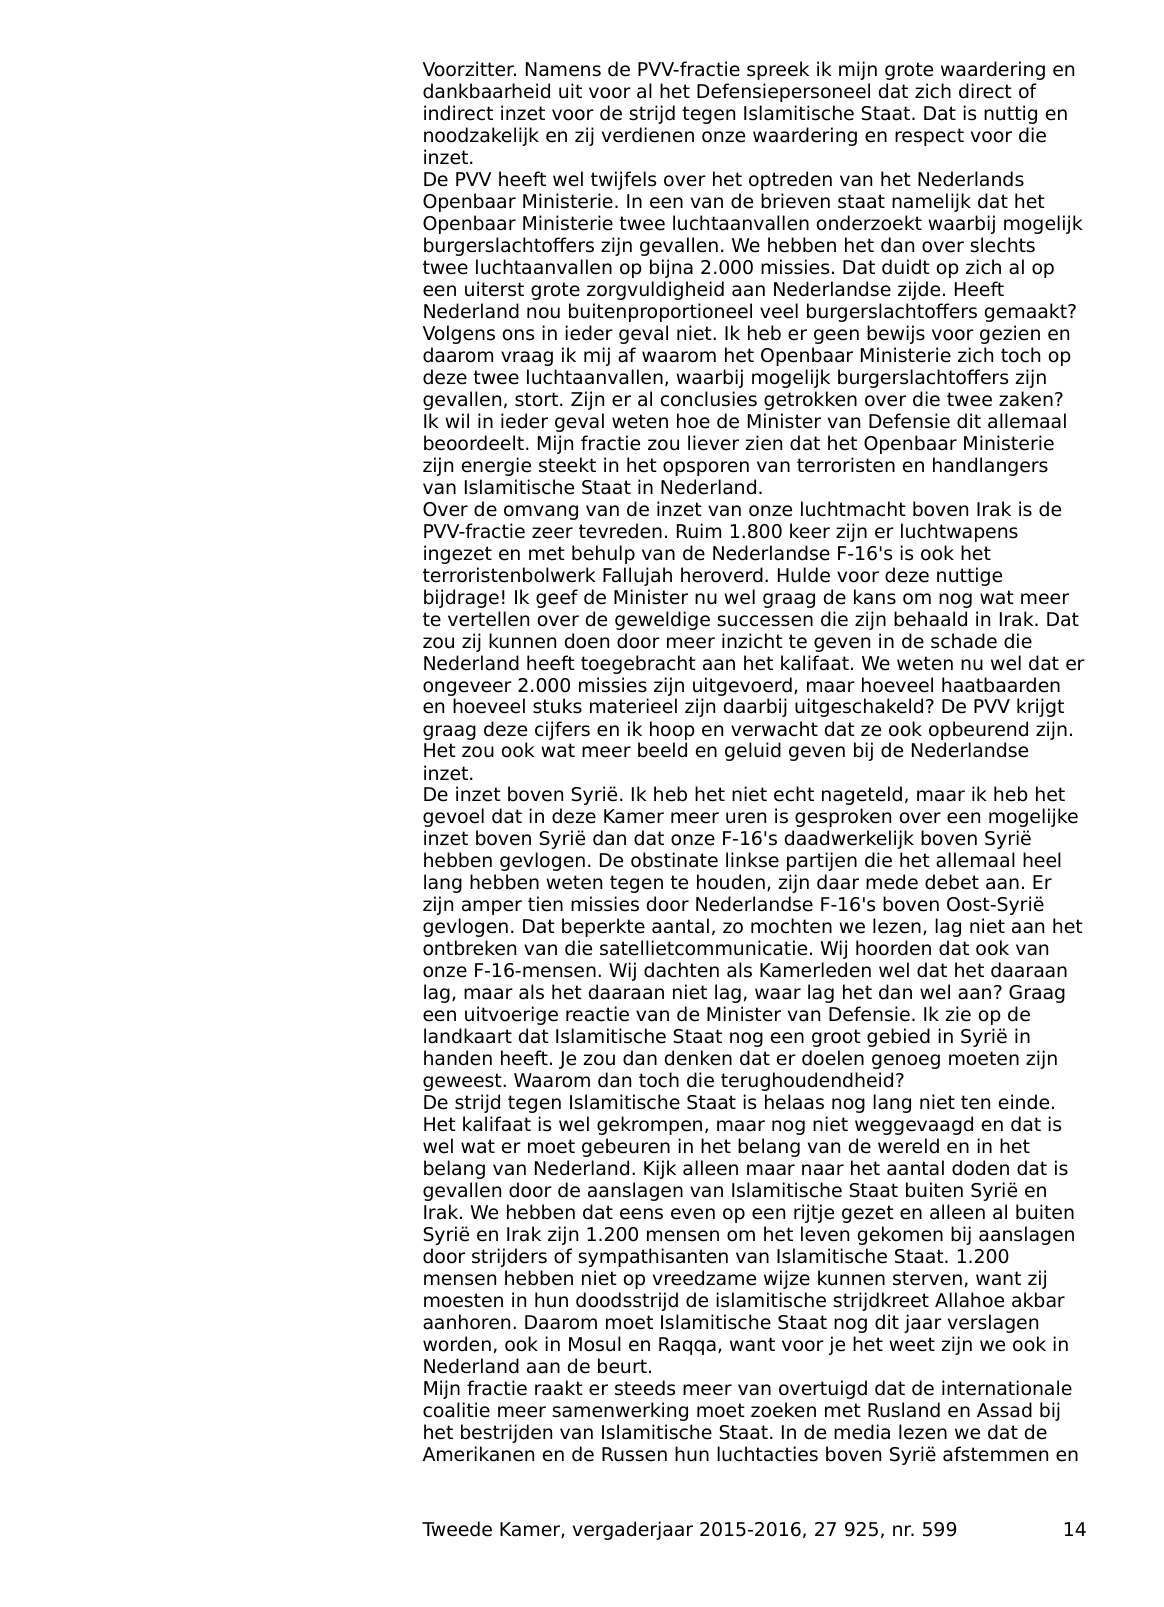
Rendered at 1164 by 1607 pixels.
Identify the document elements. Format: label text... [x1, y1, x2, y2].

text Voorzitter. Namens de PVV-fractie spreek ik mijn grote waardering en dankbaarheid uit voor al het Defensiepersoneel dat zich direct of indirect inzet voor de strijd tegen Islamitische Staat. Dat is nuttig en noodzakelijk en zij verdienen onze waardering en respect voor die inzet. [422, 59, 1087, 169]
text De strijd tegen Islamitische Staat is helaas nog lang niet ten einde. Het kalifaat is wel gekrompen, maar nog niet weggevaagd en dat is wel wat er moet gebeuren in het belang van de wereld en in het belang van Nederland. Kijk alleen maar naar het aantal doden dat is gevallen door de aanslagen van Islamitische Staat buiten Syrië en Irak. We hebben dat eens even op een rijtje gezet en alleen al buiten Syrië en Irak zijn 1.200 mensen om het leven gekomen bij aanslagen door strijders of sympathisanten van Islamitische Staat. 1.200 mensen hebben niet op vreedzame wijze kunnen sterven, want zij moesten in hun doodsstrijd de islamitische strijdkreet Allahoe akbar aanhoren. Daarom moet Islamitische Staat nog dit jaar verslagen worden, ook in Mosul en Raqqa, want voor je het weet zijn we ook in Nederland aan de beurt. [422, 1092, 1087, 1378]
text Over de omvang van de inzet van onze luchtmacht boven Irak is de PVV-fractie zeer tevreden. Ruim 1.800 keer zijn er luchtwapens ingezet en met behulp van de Nederlandse F-16's is ook het terroristenbolwerk Fallujah heroverd. Hulde voor deze nuttige bijdrage! Ik geef de Minister nu wel graag de kans om nog wat meer te vertellen over de geweldige successen die zijn behaald in Irak. Dat zou zij kunnen doen door meer inzicht te geven in de schade die Nederland heeft toegebracht aan het kalifaat. We weten nu wel dat er ongeveer 2.000 missies zijn uitgevoerd, maar hoeveel haatbaarden en hoeveel stuks materieel zijn daarbij uitgeschakeld? De PVV krijgt graag deze cijfers en ik hoop en verwacht dat ze ook opbeurend zijn. Het zou ook wat meer beeld en geluid geven bij de Nederlandse inzet. [422, 499, 1087, 784]
text De inzet boven Syrië. Ik heb het niet echt nageteld, maar ik heb het gevoel dat in deze Kamer meer uren is gesproken over een mogelijke inzet boven Syrië dan dat onze F-16's daadwerkelijk boven Syrië hebben gevlogen. De obstinate linkse partijen die het allemaal heel lang hebben weten tegen te houden, zijn daar mede debet aan. Er zijn amper tien missies door Nederlandse F-16's boven Oost-Syrië gevlogen. Dat beperkte aantal, zo mochten we lezen, lag niet aan het ontbreken van die satellietcommunicatie. Wij hoorden dat ook van onze F-16-mensen. Wij dachten als Kamerleden wel dat het daaraan lag, maar als het daaraan niet lag, waar lag het dan wel aan? Graag een uitvoerige reactie van de Minister van Defensie. Ik zie op de landkaart dat Islamitische Staat nog een groot gebied in Syrië in handen heeft. Je zou dan denken dat er doelen genoeg moeten zijn geweest. Waarom dan toch die terughoudendheid? [422, 784, 1087, 1092]
text Mijn fractie raakt er steeds meer van overtuigd dat de internationale coalitie meer samenwerking moet zoeken met Rusland en Assad bij het bestrijden van Islamitische Staat. In de media lezen we dat de Amerikanen en de Russen hun luchtacties boven Syrië afstemmen en [422, 1378, 1087, 1466]
text De PVV heeft wel twijfels over het optreden van het Nederlands Openbaar Ministerie. In een van de brieven staat namelijk dat het Openbaar Ministerie twee luchtaanvallen onderzoekt waarbij mogelijk burgerslachtoffers zijn gevallen. We hebben het dan over slechts twee luchtaanvallen op bijna 2.000 missies. Dat duidt op zich al op een uiterst grote zorgvuldigheid aan Nederlandse zijde. Heeft Nederland nou buitenproportioneel veel burgerslachtoffers gemaakt? Volgens ons in ieder geval niet. Ik heb er geen bewijs voor gezien en daarom vraag ik mij af waarom het Openbaar Ministerie zich toch op deze twee luchtaanvallen, waarbij mogelijk burgerslachtoffers zijn gevallen, stort. Zijn er al conclusies getrokken over die twee zaken? Ik wil in ieder geval weten hoe de Minister van Defensie dit allemaal beoordeelt. Mijn fractie zou liever zien dat het Openbaar Ministerie zijn energie steekt in het opsporen van terroristen en handlangers van Islamitische Staat in Nederland. [422, 169, 1087, 499]
